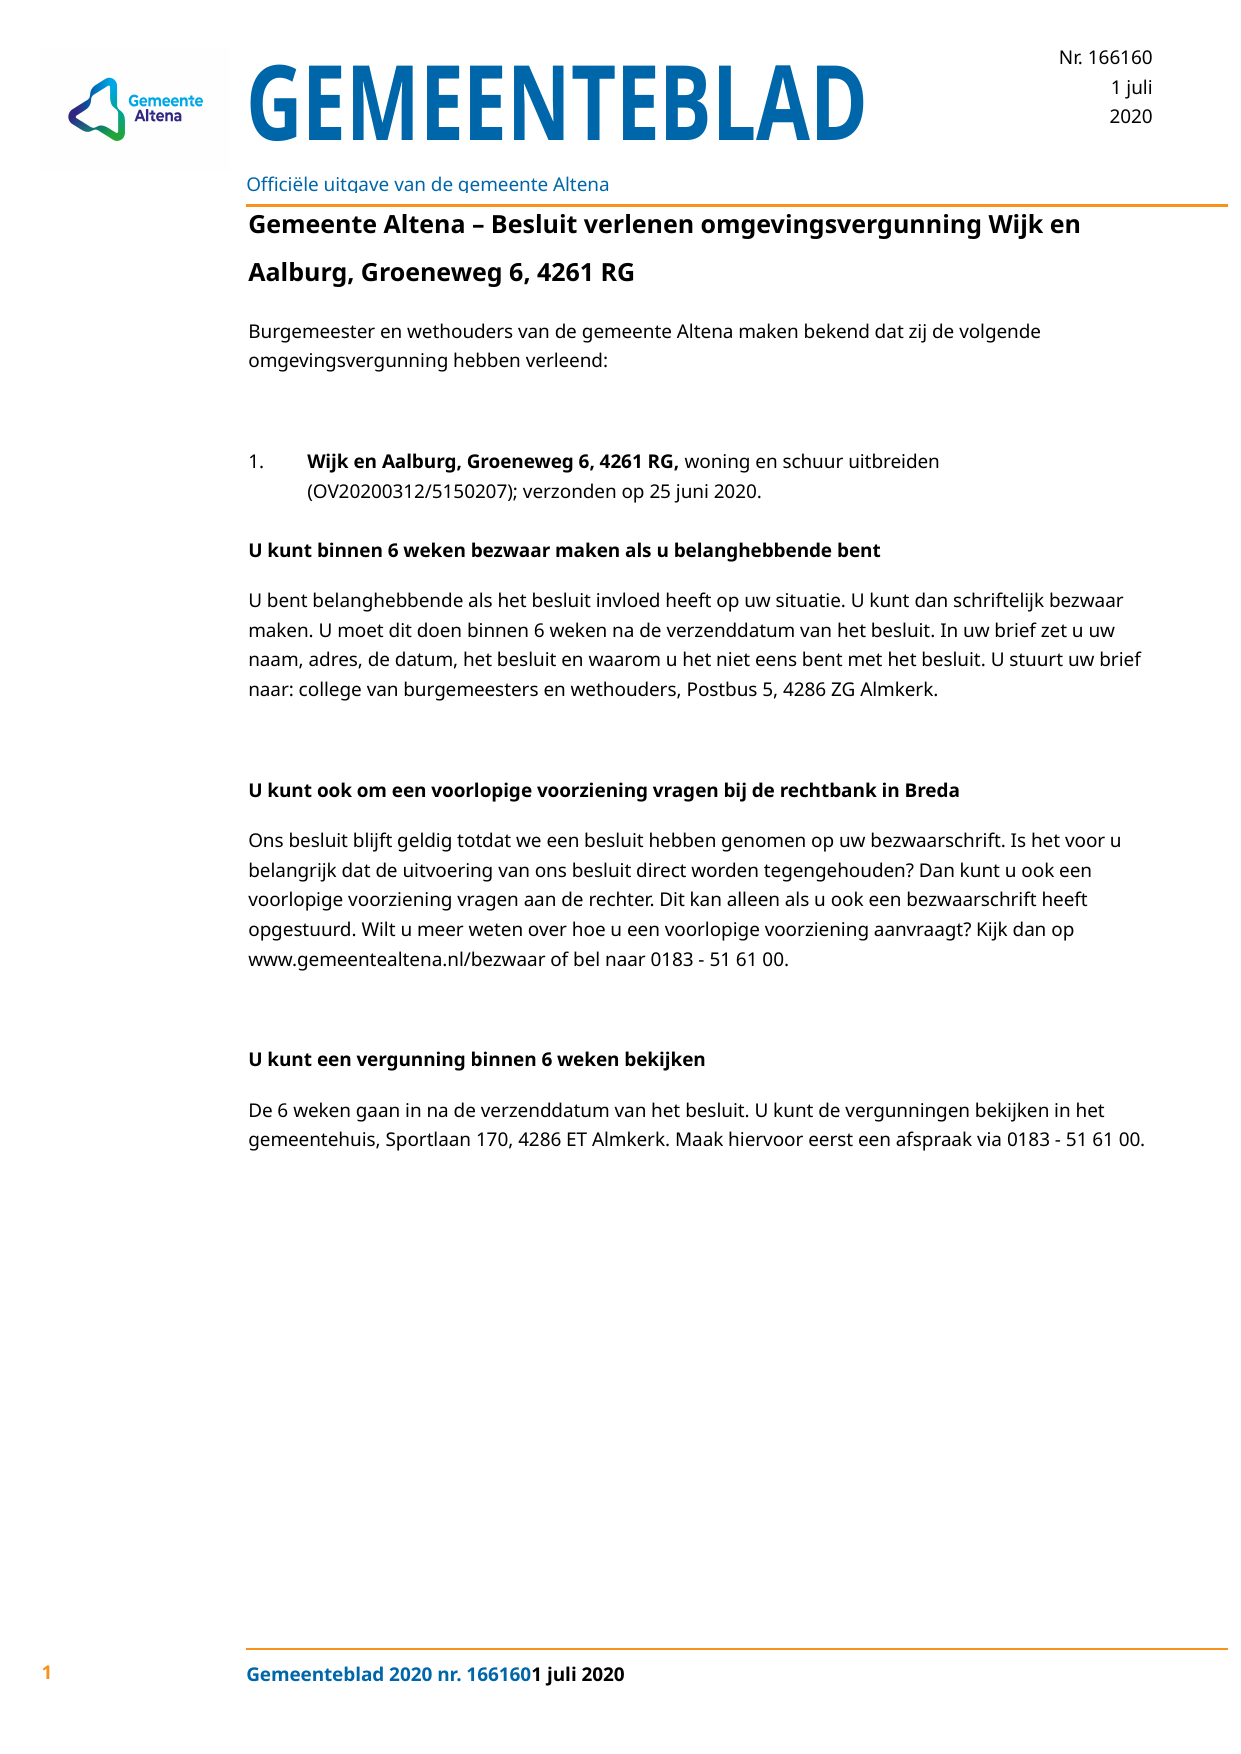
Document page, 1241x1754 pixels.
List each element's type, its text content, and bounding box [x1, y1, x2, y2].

text Burgemeester en wethouders van de gemeente Altena maken bekend dat zij de volgende omgevingsvergunning hebben verleend: [248, 318, 1152, 373]
text Ons besluit blijft geldig totdat we een besluit hebben genomen op uw bezwaarschrift. Is het voor u belangrijk dat de uitvoering van ons besluit direct worden tegengehouden? Dan kunt u ook een voorlopige voorziening vragen aan de rechter. Dit kan alleen als u ook een bezwaarschrift heeft opgestuurd. Wilt u meer weten over hoe u een voorlopige voorziening aanvraagt? Kijk dan op www.gemeentealtena.nl/bezwaar of bel naar 0183 - 51 61 00. [248, 827, 1152, 972]
text U kunt binnen 6 weken bezwaar maken als u belanghebbende bent [248, 537, 1152, 563]
text De 6 weken gaan in na de verzenddatum van het besluit. U kunt de vergunningen bekijken in het gemeentehuis, Sportlaan 170, 4286 ET Almkerk. Maak hiervoor eerst een afspraak via 0183 - 51 61 00. [248, 1097, 1152, 1152]
text Gemeente Altena – Besluit verlenen omgevingsvergunning Wijk en Aalburg, Groeneweg 6, 4261 RG [248, 207, 1152, 288]
list Wijk en Aalburg, Groeneweg 6, 4261 RG, woning en schuur uitbreiden (OV20200312/5150207); verzonden op 25 juni 2020. [248, 448, 1152, 504]
text U bent belanghebbende als het besluit invloed heeft op uw situatie. U kunt dan schriftelijk bezwaar maken. U moet dit doen binnen 6 weken na de verzenddatum van het besluit. In uw brief zet u uw naam, adres, de datum, het besluit en waarom u het niet eens bent met het besluit. U stuurt uw brief naar: college van burgemeesters en wethouders, Postbus 5, 4286 ZG Almkerk. [248, 587, 1152, 702]
picture [41, 47, 231, 172]
text U kunt een vergunning binnen 6 weken bekijken [248, 1047, 1152, 1072]
text U kunt ook om een voorlopige voorziening vragen bij de rechtbank in Breda [248, 777, 1152, 803]
